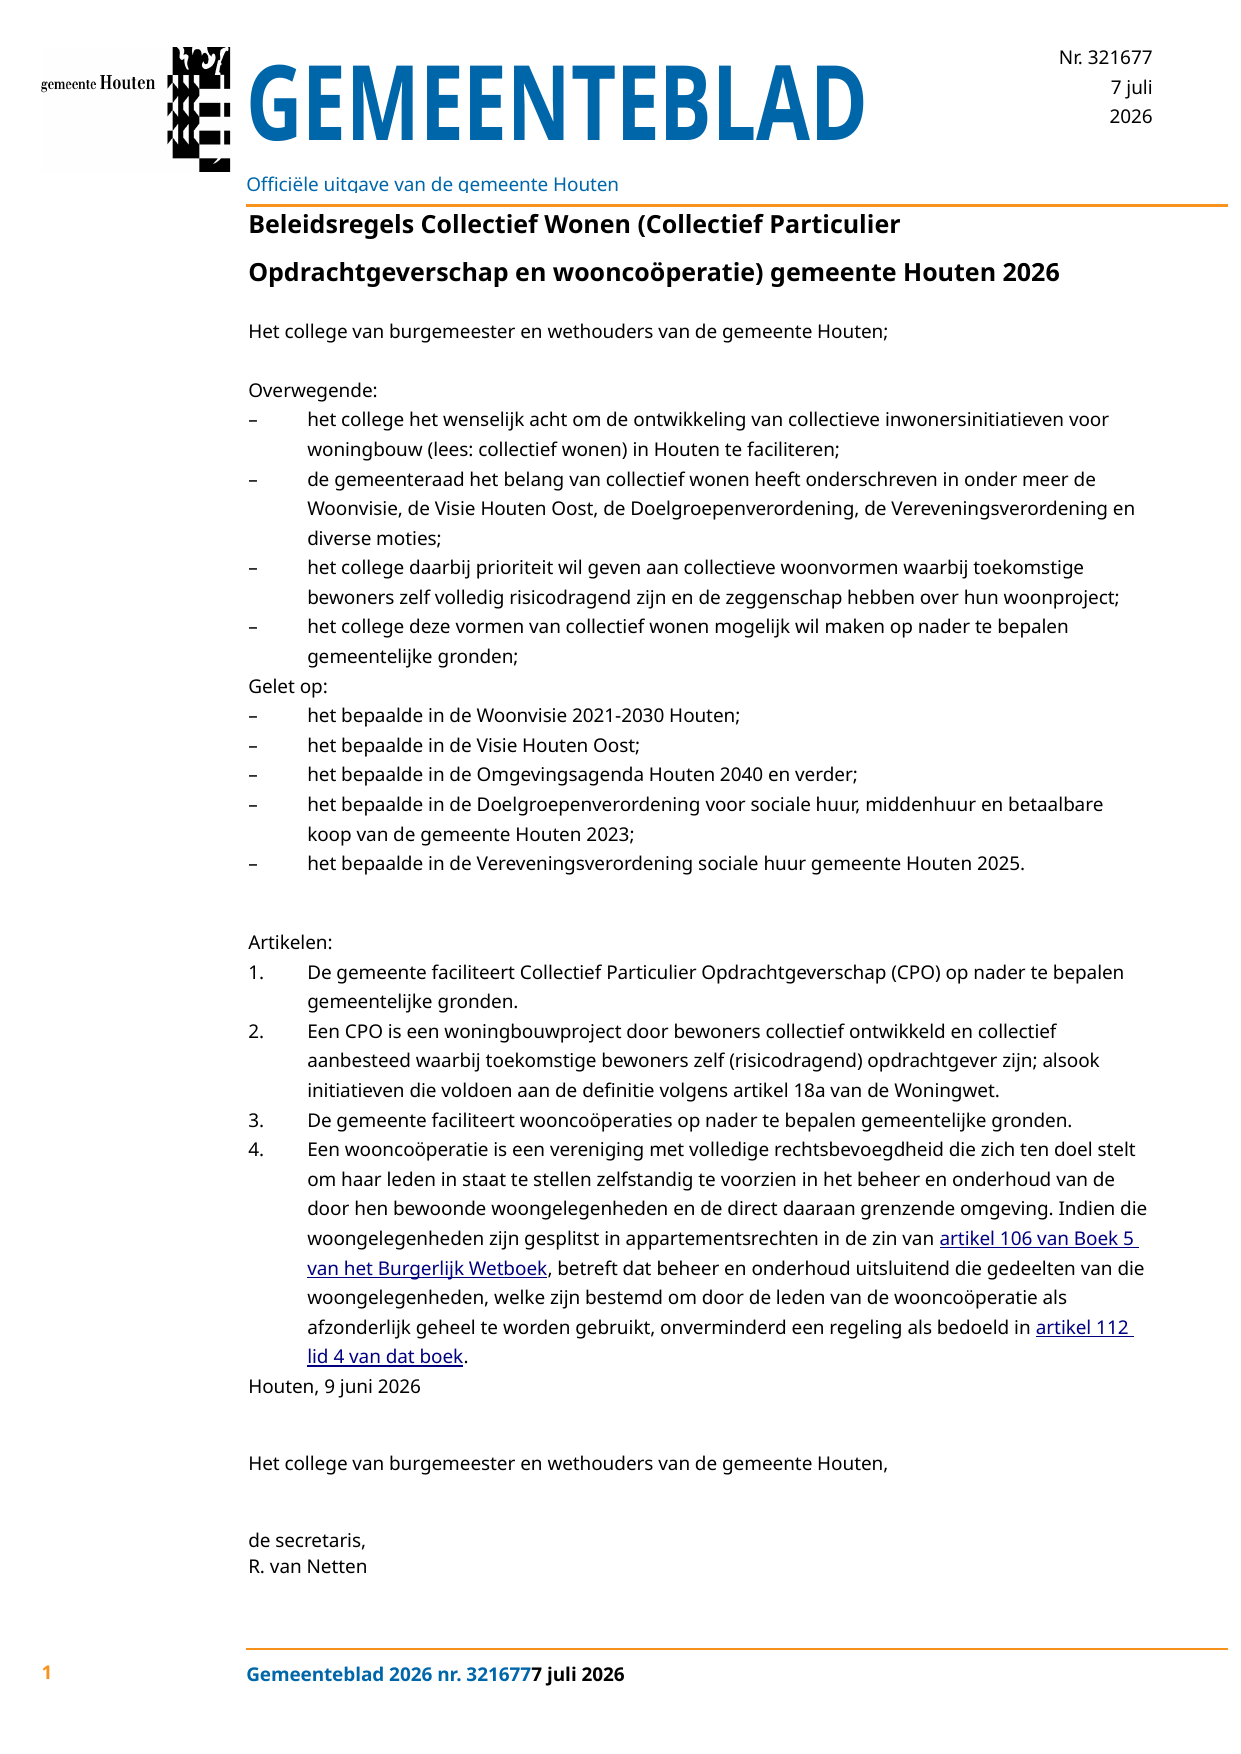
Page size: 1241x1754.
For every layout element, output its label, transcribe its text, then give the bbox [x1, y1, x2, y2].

list het college daarbij prioriteit wil geven aan collectieve woonvormen waarbij toekomstige bewoners zelf volledig risicodragend zijn en de zeggenschap hebben over hun woonproject; [248, 554, 1152, 610]
list De gemeente faciliteert Collectief Particulier Opdrachtgeverschap (CPO) op nader te bepalen gemeentelijke gronden. [248, 959, 1152, 1014]
list het bepaalde in de Visie Houten Oost; [248, 732, 1152, 758]
list Een CPO is een woningbouwproject door bewoners collectief ontwikkeld en collectief aanbesteed waarbij toekomstige bewoners zelf (risicodragend) opdrachtgever zijn; alsook initiatieven die voldoen aan de definitie volgens artikel 18a van de Woningwet. [248, 1018, 1152, 1103]
list het bepaalde in de Omgevingsagenda Houten 2040 en verder; [248, 762, 1152, 787]
list Een wooncoöperatie is een vereniging met volledige rechtsbevoegdheid die zich ten doel stelt om haar leden in staat te stellen zelfstandig te voorzien in het beheer en onderhoud van de door hen bewoonde woongelegenheden en de direct daaraan grenzende omgeving. Indien die woongelegenheden zijn gesplitst in appartementsrechten in de zin van artikel 106 van Boek 5 van het Burgerlijk Wetboek, betreft dat beheer en onderhoud uitsluitend die gedeelten van die woongelegenheden, welke zijn bestemd om door de leden van de wooncoöperatie als afzonderlijk geheel te worden gebruikt, onverminderd een regeling als bedoeld in artikel 112 lid 4 van dat boek. [248, 1136, 1152, 1369]
text Het college van burgemeester en wethouders van de gemeente Houten, [248, 1450, 1152, 1476]
list het college deze vormen van collectief wonen mogelijk wil maken op nader te bepalen gemeentelijke gronden; [248, 614, 1152, 669]
text Beleidsregels Collectief Wonen (Collectief Particulier Opdrachtgeverschap en wooncoöperatie) gemeente Houten 2026 [248, 207, 1152, 288]
list het bepaalde in de Vereveningsverordening sociale huur gemeente Houten 2025. [248, 850, 1152, 876]
text Overwegende: [248, 377, 1152, 403]
list het college het wenselijk acht om de ontwikkeling van collectieve inwonersinitiatieven voor woningbouw (lees: collectief wonen) in Houten te faciliteren; [248, 407, 1152, 462]
text R. van Netten [248, 1553, 1152, 1579]
list De gemeente faciliteert wooncoöperaties op nader te bepalen gemeentelijke gronden. [248, 1107, 1152, 1132]
list het bepaalde in de Doelgroepenverordening voor sociale huur, middenhuur en betaalbare koop van de gemeente Houten 2023; [248, 791, 1152, 847]
text Gelet op: [248, 673, 1152, 699]
picture [41, 47, 231, 172]
text Houten, 9 juni 2026 [248, 1373, 1152, 1399]
list de gemeenteraad het belang van collectief wonen heeft onderschreven in onder meer de Woonvisie, de Visie Houten Oost, de Doelgroepenverordening, de Vereveningsverordening en diverse moties; [248, 466, 1152, 551]
text Het college van burgemeester en wethouders van de gemeente Houten; [248, 318, 1152, 344]
text de secretaris, [248, 1527, 1152, 1553]
list het bepaalde in de Woonvisie 2021-2030 Houten; [248, 702, 1152, 728]
text Artikelen: [248, 929, 1152, 955]
